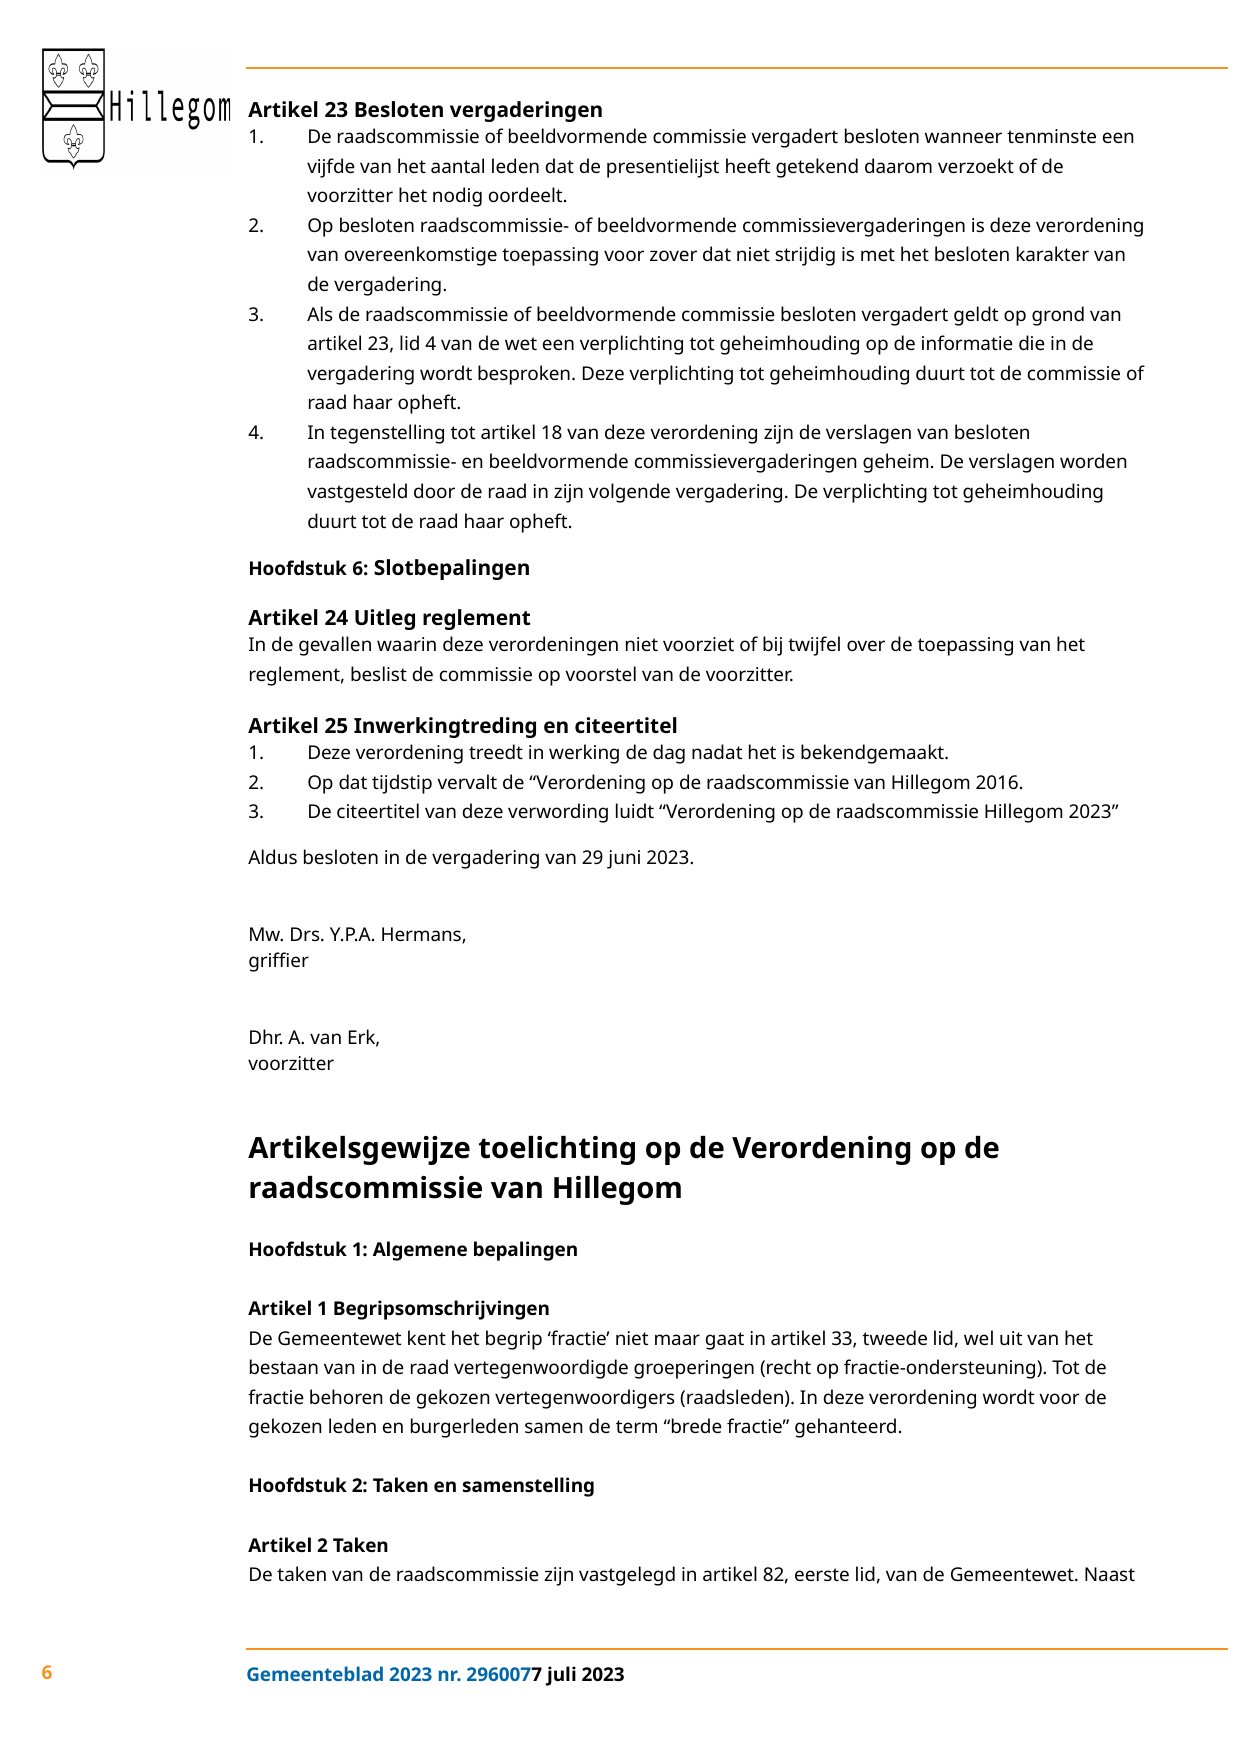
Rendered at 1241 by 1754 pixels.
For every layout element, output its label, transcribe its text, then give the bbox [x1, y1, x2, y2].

text Aldus besloten in de vergadering van 29 juni 2023. [248, 844, 1152, 870]
text Hoofdstuk 6: Slotbepalingen [248, 553, 1152, 582]
text Hoofdstuk 1: Algemene bepalingen [248, 1236, 1152, 1262]
list Deze verordening treedt in werking de dag nadat het is bekendgemaakt. [248, 739, 1152, 765]
text De taken van de raadscommissie zijn vastgelegd in artikel 82, eerste lid, van de Gemeentewet. Naast [248, 1561, 1152, 1587]
text Artikel 24 Uitleg reglement [248, 603, 1152, 631]
list Als de raadscommissie of beeldvormende commissie besloten vergadert geldt op grond van artikel 23, lid 4 van de wet een verplichting tot geheimhouding op de informatie die in de vergadering wordt besproken. Deze verplichting tot geheimhouding duurt tot de commissie of raad haar opheft. [248, 301, 1152, 415]
text Artikel 23 Besloten vergaderingen [248, 95, 1152, 123]
text Dhr. A. van Erk, [248, 1024, 1152, 1050]
list Op besloten raadscommissie- of beeldvormende commissievergaderingen is deze verordening van overeenkomstige toepassing voor zover dat niet strijdig is met het besloten karakter van de vergadering. [248, 212, 1152, 297]
list De citeertitel van deze verwording luidt “Verordening op de raadscommissie Hillegom 2023” [248, 799, 1152, 824]
text Artikel 1 Begripsomschrijvingen [248, 1295, 1152, 1321]
list De raadscommissie of beeldvormende commissie vergadert besloten wanneer tenminste een vijfde van het aantal leden dat de presentielijst heeft getekend daarom verzoekt of de voorzitter het nodig oordeelt. [248, 123, 1152, 208]
text Hoofdstuk 2: Taken en samenstelling [248, 1473, 1152, 1498]
text Artikelsgewijze toelichting op de Verordening op de raadscommissie van Hillegom [248, 1127, 1152, 1207]
picture [41, 47, 231, 172]
list In tegenstelling tot artikel 18 van deze verordening zijn de verslagen van besloten raadscommissie- en beeldvormende commissievergaderingen geheim. De verslagen worden vastgesteld door de raad in zijn volgende vergadering. De verplichting tot geheimhouding duurt tot de raad haar opheft. [248, 419, 1152, 533]
text Mw. Drs. Y.P.A. Hermans, [248, 922, 1152, 947]
text De Gemeentewet kent het begrip ‘fractie’ niet maar gaat in artikel 33, tweede lid, wel uit van het bestaan van in de raad vertegenwoordigde groeperingen (recht op fractie-ondersteuning). Tot de fractie behoren de gekozen vertegenwoordigers (raadsleden). In deze verordening wordt voor de gekozen leden en burgerleden samen de term “brede fractie” gehanteerd. [248, 1325, 1152, 1439]
text Artikel 25 Inwerkingtreding en citeertitel [248, 711, 1152, 739]
list Op dat tijdstip vervalt de “Verordening op de raadscommissie van Hillegom 2016. [248, 769, 1152, 795]
text Artikel 2 Taken [248, 1532, 1152, 1557]
text voorzitter [248, 1050, 1152, 1076]
text griffier [248, 947, 1152, 973]
text In de gevallen waarin deze verordeningen niet voorziet of bij twijfel over de toepassing van het reglement, beslist de commissie op voorstel van de voorzitter. [248, 631, 1152, 686]
